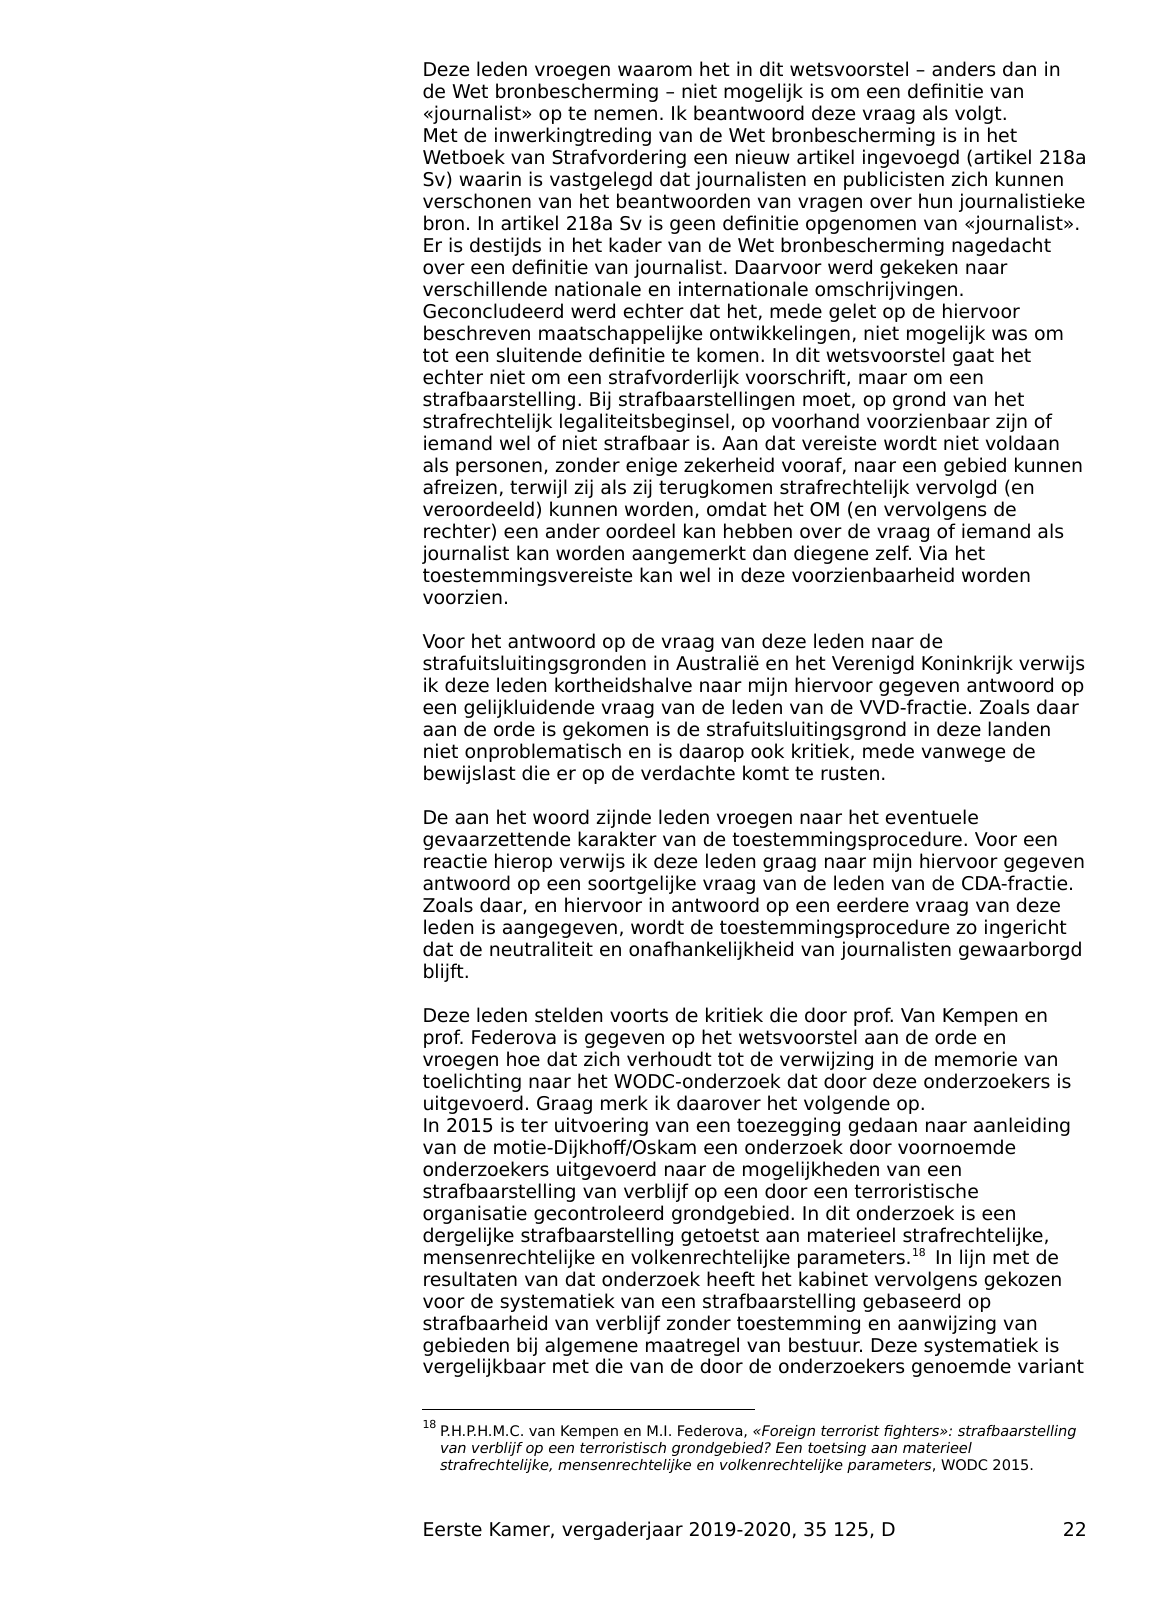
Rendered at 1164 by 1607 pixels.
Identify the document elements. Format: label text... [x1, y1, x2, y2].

text Voor het antwoord op de vraag van deze leden naar de strafuitsluitingsgronden in Australië en het Verenigd Koninkrijk verwijs ik deze leden kortheidshalve naar mijn hiervoor gegeven antwoord op een gelijkluidende vraag van de leden van de VVD-fractie. Zoals daar aan de orde is gekomen is de strafuitsluitingsgrond in deze landen niet onproblematisch en is daarop ook kritiek, mede vanwege de bewijslast die er op de verdachte komt te rusten. [422, 631, 1087, 784]
text In 2015 is ter uitvoering van een toezegging gedaan naar aanleiding van de motie-Dijkhoff/Oskam een onderzoek door voornoemde onderzoekers uitgevoerd naar de mogelijkheden van een strafbaarstelling van verblijf op een door een terroristische organisatie gecontroleerd grondgebied. In dit onderzoek is een dergelijke strafbaarstelling getoetst aan materieel strafrechtelijke, mensenrechtelijke en volkenrechtelijke parameters. In lijn met de resultaten van dat onderzoek heeft het kabinet vervolgens gekozen voor de systematiek van een strafbaarstelling gebaseerd op strafbaarheid van verblijf zonder toestemming en aanwijzing van gebieden bij algemene maatregel van bestuur. Deze systematiek is vergelijkbaar met die van de door de onderzoekers genoemde variant [422, 1115, 1087, 1378]
text Deze leden stelden voorts de kritiek die door prof. Van Kempen en prof. Federova is gegeven op het wetsvoorstel aan de orde en vroegen hoe dat zich verhoudt tot de verwijzing in de memorie van toelichting naar het WODC-onderzoek dat door deze onderzoekers is uitgevoerd. Graag merk ik daarover het volgende op. [422, 1005, 1087, 1115]
text Deze leden vroegen waarom het in dit wetsvoorstel – anders dan in de Wet bronbescherming – niet mogelijk is om een definitie van «journalist» op te nemen. Ik beantwoord deze vraag als volgt. [422, 59, 1087, 125]
text De aan het woord zijnde leden vroegen naar het eventuele gevaarzettende karakter van de toestemmingsprocedure. Voor een reactie hierop verwijs ik deze leden graag naar mijn hiervoor gegeven antwoord op een soortgelijke vraag van de leden van de CDA-fractie. Zoals daar, en hiervoor in antwoord op een eerdere vraag van deze leden is aangegeven, wordt de toestemmingsprocedure zo ingericht dat de neutraliteit en onafhankelijkheid van journalisten gewaarborgd blijft. [422, 807, 1087, 983]
text P.H.P.H.M.C. van Kempen en M.I. Federova, «Foreign terrorist fighters»: strafbaarstelling van verblijf op een terroristisch grondgebied? Een toetsing aan materieel strafrechtelijke, mensenrechtelijke en volkenrechtelijke parameters, WODC 2015. [422, 1418, 1087, 1474]
text Met de inwerkingtreding van de Wet bronbescherming is in het Wetboek van Strafvordering een nieuw artikel ingevoegd (artikel 218a Sv) waarin is vastgelegd dat journalisten en publicisten zich kunnen verschonen van het beantwoorden van vragen over hun journalistieke bron. In artikel 218a Sv is geen definitie opgenomen van «journalist». Er is destijds in het kader van de Wet bronbescherming nagedacht over een definitie van journalist. Daarvoor werd gekeken naar verschillende nationale en internationale omschrijvingen. Geconcludeerd werd echter dat het, mede gelet op de hiervoor beschreven maatschappelijke ontwikkelingen, niet mogelijk was om tot een sluitende definitie te komen. In dit wetsvoorstel gaat het echter niet om een strafvorderlijk voorschrift, maar om een strafbaarstelling. Bij strafbaarstellingen moet, op grond van het strafrechtelijk legaliteitsbeginsel, op voorhand voorzienbaar zijn of iemand wel of niet strafbaar is. Aan dat vereiste wordt niet voldaan als personen, zonder enige zekerheid vooraf, naar een gebied kunnen afreizen, terwijl zij als zij terugkomen strafrechtelijk vervolgd (en veroordeeld) kunnen worden, omdat het OM (en vervolgens de rechter) een ander oordeel kan hebben over de vraag of iemand als journalist kan worden aangemerkt dan diegene zelf. Via het toestemmingsvereiste kan wel in deze voorzienbaarheid worden voorzien. [422, 125, 1087, 608]
